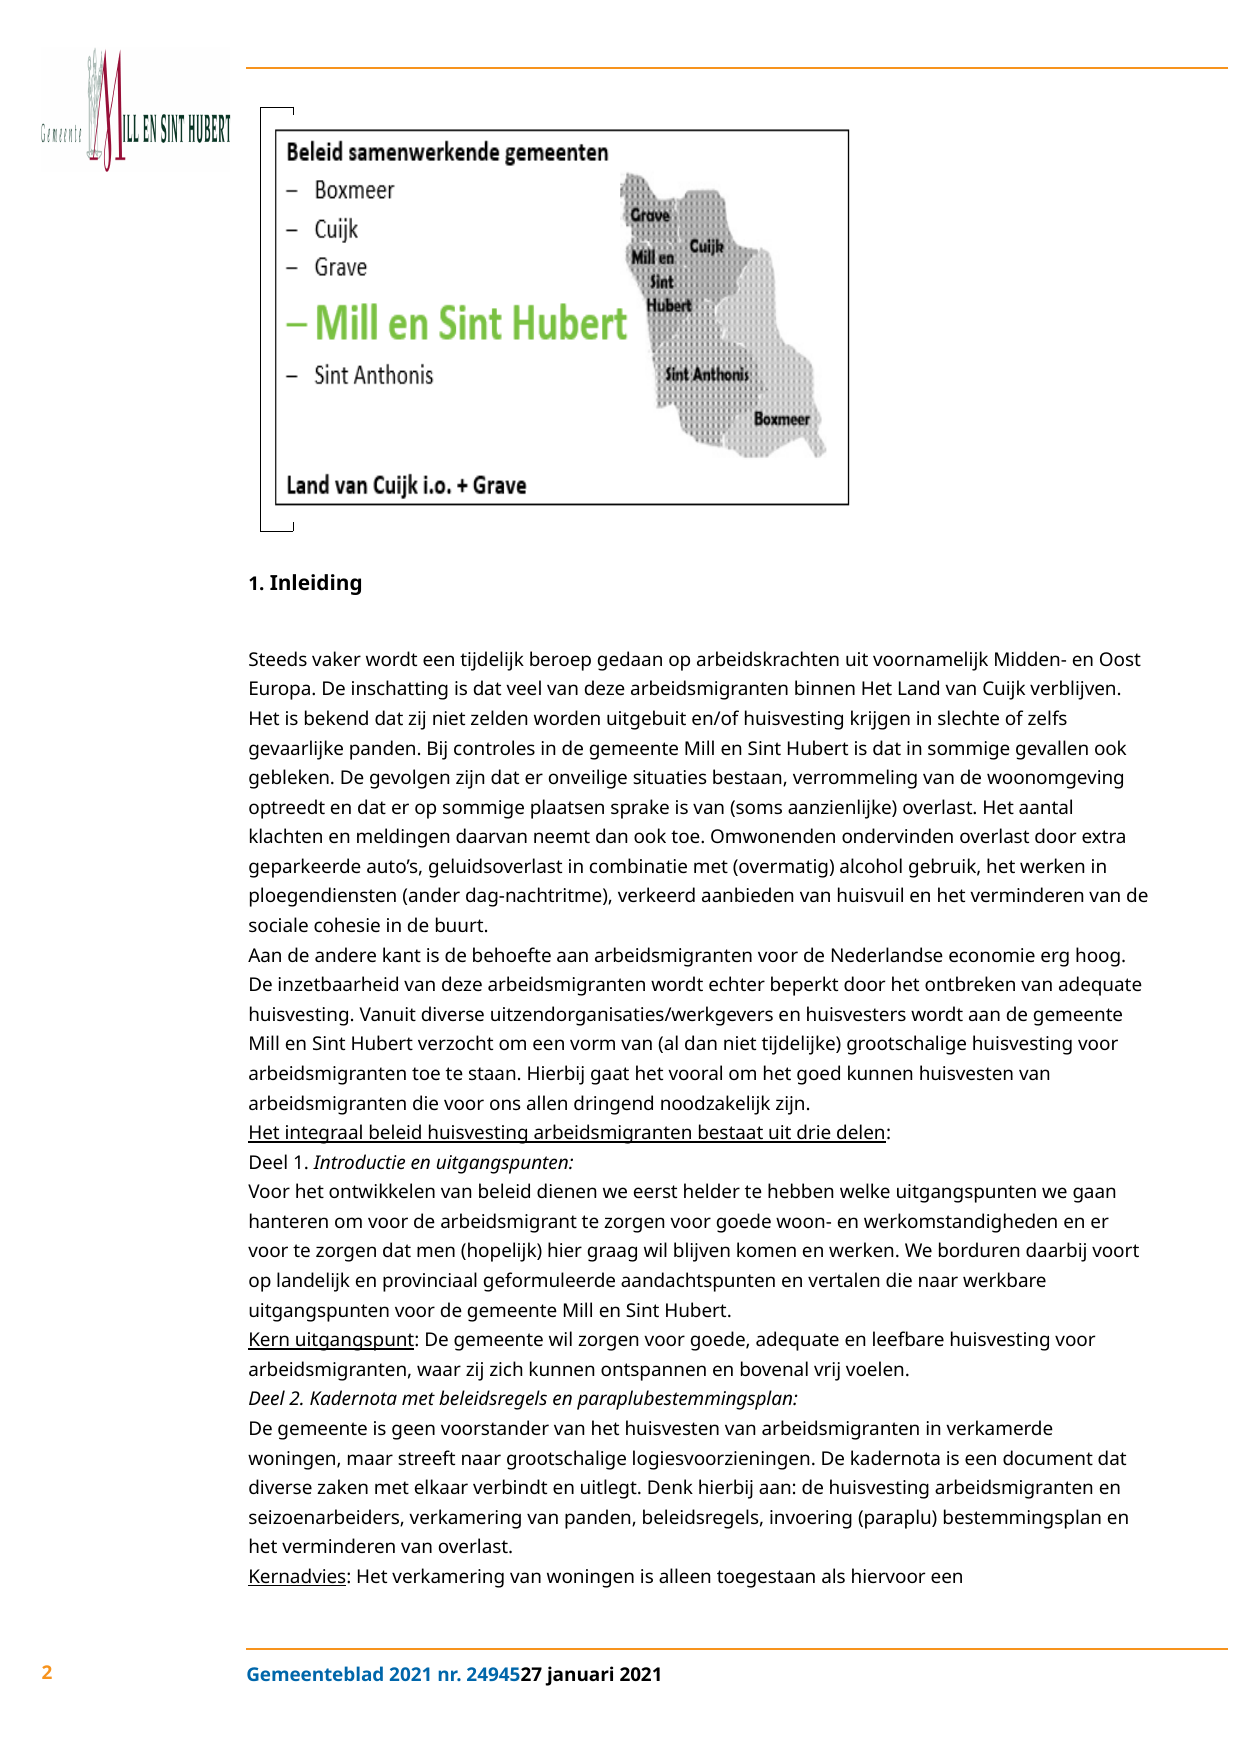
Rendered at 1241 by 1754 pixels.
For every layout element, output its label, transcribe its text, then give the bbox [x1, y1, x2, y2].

text Aan de andere kant is de behoefte aan arbeidsmigranten voor de Nederlandse economie erg hoog. De inzetbaarheid van deze arbeidsmigranten wordt echter beperkt door het ontbreken van adequate huisvesting. Vanuit diverse uitzendorganisaties/werkgevers en huisvesters wordt aan de gemeente Mill en Sint Hubert verzocht om een vorm van (al dan niet tijdelijke) grootschalige huisvesting voor arbeidsmigranten toe te staan. Hierbij gaat het vooral om het goed kunnen huisvesten van arbeidsmigranten die voor ons allen dringend noodzakelijk zijn. [248, 942, 1152, 1115]
picture [41, 47, 231, 172]
text Kern uitgangspunt: De gemeente wil zorgen voor goede, adequate en leefbare huisvesting voor arbeidsmigranten, waar zij zich kunnen ontspannen en bovenal vrij voelen. [248, 1326, 1152, 1382]
text De gemeente is geen voorstander van het huisvesten van arbeidsmigranten in verkamerde woningen, maar streeft naar grootschalige logiesvoorzieningen. De kadernota is een document dat diverse zaken met elkaar verbindt en uitlegt. Denk hierbij aan: de huisvesting arbeidsmigranten en seizoenarbeiders, verkamering van panden, beleidsregels, invoering (paraplu) bestemmingsplan en het verminderen van overlast. [248, 1415, 1152, 1559]
text Deel 1. Introductie en uitgangspunten: [248, 1149, 1152, 1174]
picture [268, 115, 860, 522]
text Steeds vaker wordt een tijdelijk beroep gedaan op arbeidskrachten uit voornamelijk Midden- en Oost Europa. De inschatting is dat veel van deze arbeidsmigranten binnen Het Land van Cuijk verblijven. Het is bekend dat zij niet zelden worden uitgebuit en/of huisvesting krijgen in slechte of zelfs gevaarlijke panden. Bij controles in de gemeente Mill en Sint Hubert is dat in sommige gevallen ook gebleken. De gevolgen zijn dat er onveilige situaties bestaan, verrommeling van de woonomgeving optreedt en dat er op sommige plaatsen sprake is van (soms aanzienlijke) overlast. Het aantal klachten en meldingen daarvan neemt dan ook toe. Omwonenden ondervinden overlast door extra geparkeerde auto’s, geluidsoverlast in combinatie met (overmatig) alcohol gebruik, het werken in ploegendiensten (ander dag-nachtritme), verkeerd aanbieden van huisvuil en het verminderen van de sociale cohesie in de buurt. [248, 646, 1152, 938]
text 1. Inleiding [248, 568, 1152, 597]
text Kernadvies: Het verkamering van woningen is alleen toegestaan als hiervoor een [248, 1563, 1152, 1589]
text Het integraal beleid huisvesting arbeidsmigranten bestaat uit drie delen: [248, 1119, 1152, 1145]
text Voor het ontwikkelen van beleid dienen we eerst helder te hebben welke uitgangspunten we gaan hanteren om voor de arbeidsmigrant te zorgen voor goede woon- en werkomstandigheden en er voor te zorgen dat men (hopelijk) hier graag wil blijven komen en werken. We borduren daarbij voort op landelijk en provinciaal geformuleerde aandachtspunten en vertalen die naar werkbare uitgangspunten voor de gemeente Mill en Sint Hubert. [248, 1178, 1152, 1322]
text Deel 2. Kadernota met beleidsregels en paraplubestemmingsplan: [248, 1386, 1152, 1411]
